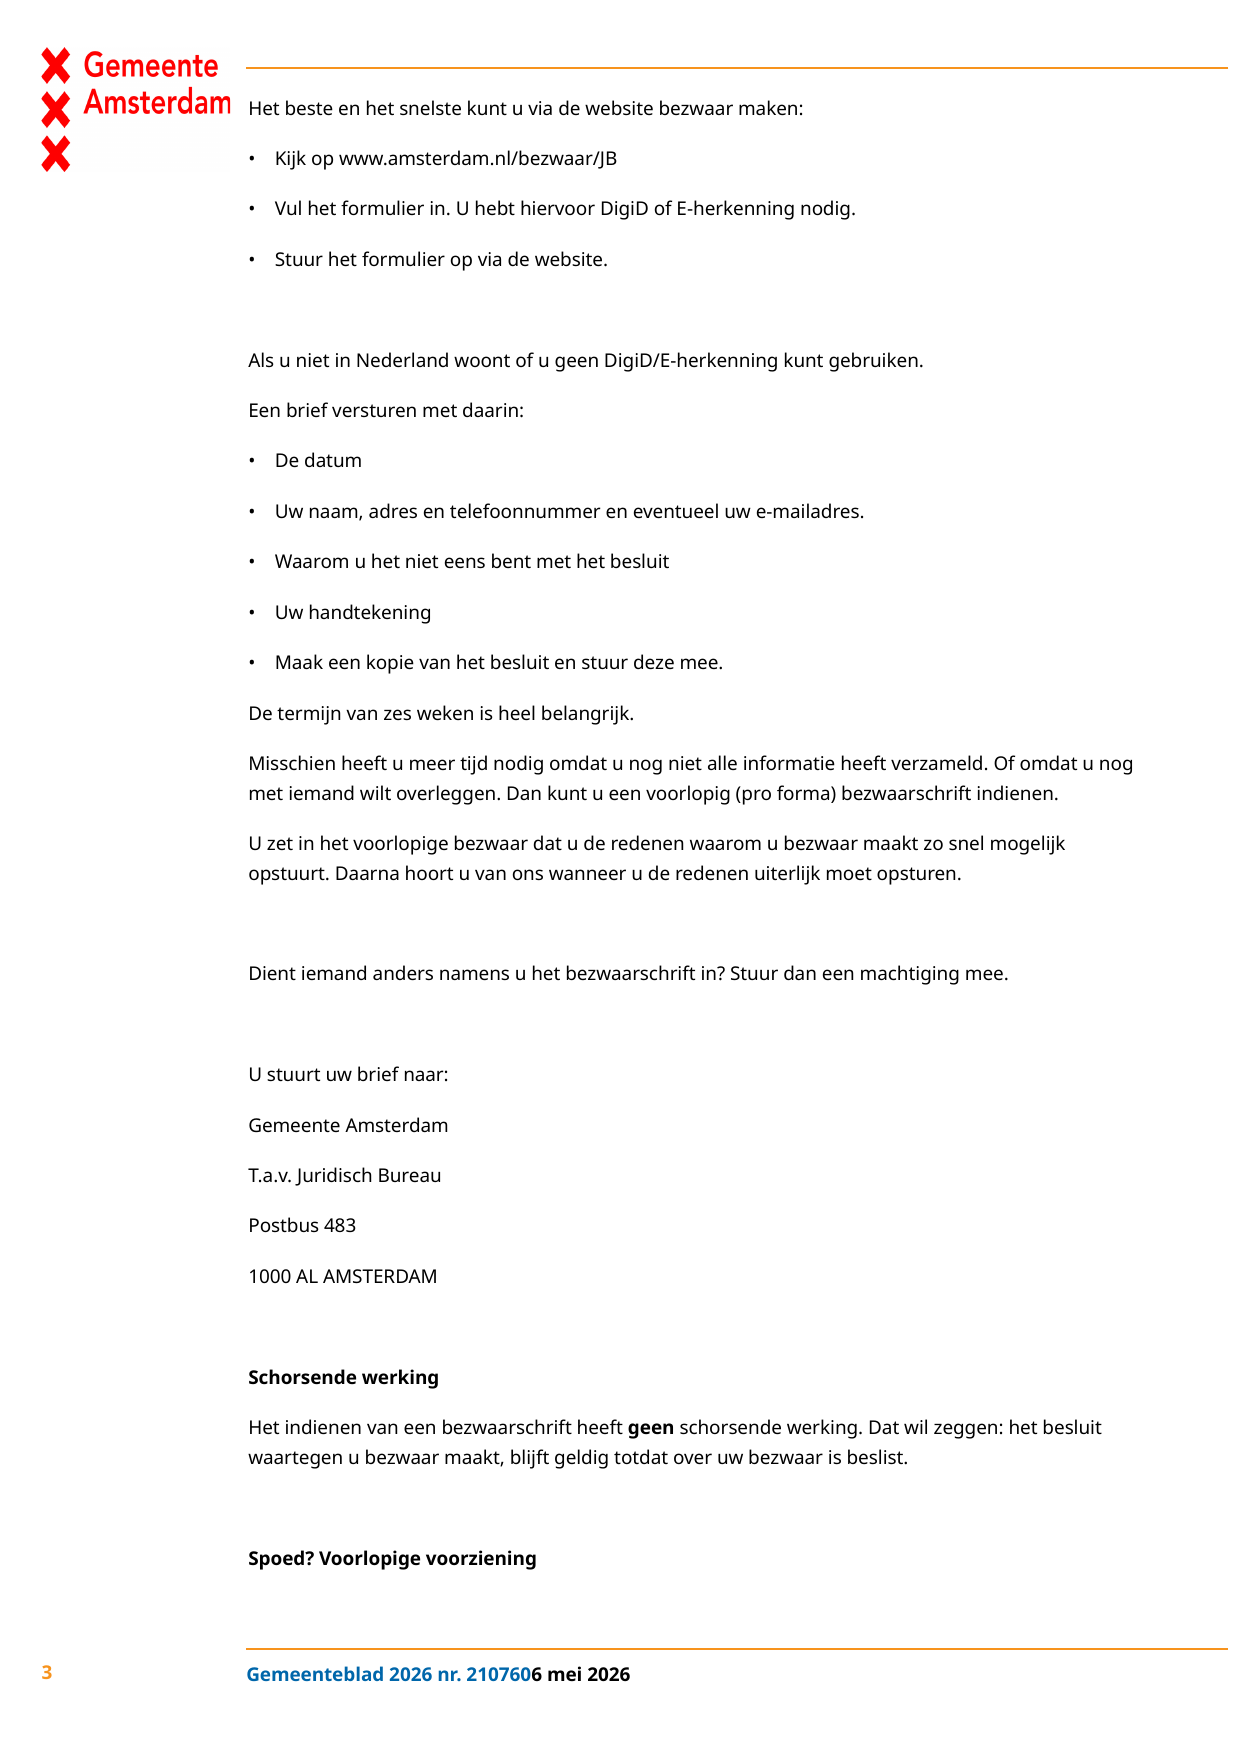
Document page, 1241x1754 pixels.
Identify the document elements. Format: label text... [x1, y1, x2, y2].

text • De datum [248, 448, 1152, 473]
text Spoed? Voorlopige voorziening [248, 1545, 1152, 1571]
text • Stuur het formulier op via de website. [248, 246, 1152, 272]
text • Kijk op www.amsterdam.nl/bezwaar/JB [248, 145, 1152, 171]
text Het indienen van een bezwaarschrift heeft geen schorsende werking. Dat wil zeggen: het besluit waartegen u bezwaar maakt, blijft geldig totdat over uw bezwaar is beslist. [248, 1414, 1152, 1470]
text De termijn van zes weken is heel belangrijk. [248, 700, 1152, 726]
text Gemeente Amsterdam [248, 1112, 1152, 1138]
text U zet in het voorlopige bezwaar dat u de redenen waarom u bezwaar maakt zo snel mogelijk opstuurt. Daarna hoort u van ons wanneer u de redenen uiterlijk moet opsturen. [248, 830, 1152, 886]
text Schorsende werking [248, 1364, 1152, 1390]
text 1000 AL AMSTERDAM [248, 1263, 1152, 1289]
text Een brief versturen met daarin: [248, 397, 1152, 423]
text T.a.v. Juridisch Bureau [248, 1162, 1152, 1188]
text Als u niet in Nederland woont of u geen DigiD/E-herkenning kunt gebruiken. [248, 347, 1152, 373]
text • Uw handtekening [248, 599, 1152, 625]
text • Uw naam, adres en telefoonnummer en eventueel uw e-mailadres. [248, 498, 1152, 524]
text • Maak een kopie van het besluit en stuur deze mee. [248, 649, 1152, 675]
text • Vul het formulier in. U hebt hiervoor DigiD of E-herkenning nodig. [248, 196, 1152, 221]
text Het beste en het snelste kunt u via de website bezwaar maken: [248, 95, 1152, 121]
text • Waarom u het niet eens bent met het besluit [248, 548, 1152, 574]
text U stuurt uw brief naar: [248, 1061, 1152, 1087]
text Dient iemand anders namens u het bezwaarschrift in? Stuur dan een machtiging mee. [248, 961, 1152, 986]
text Misschien heeft u meer tijd nodig omdat u nog niet alle informatie heeft verzameld. Of omdat u nog met iemand wilt overleggen. Dan kunt u een voorlopig (pro forma) bezwaarschrift indienen. [248, 750, 1152, 806]
picture [41, 47, 231, 172]
text Postbus 483 [248, 1213, 1152, 1238]
